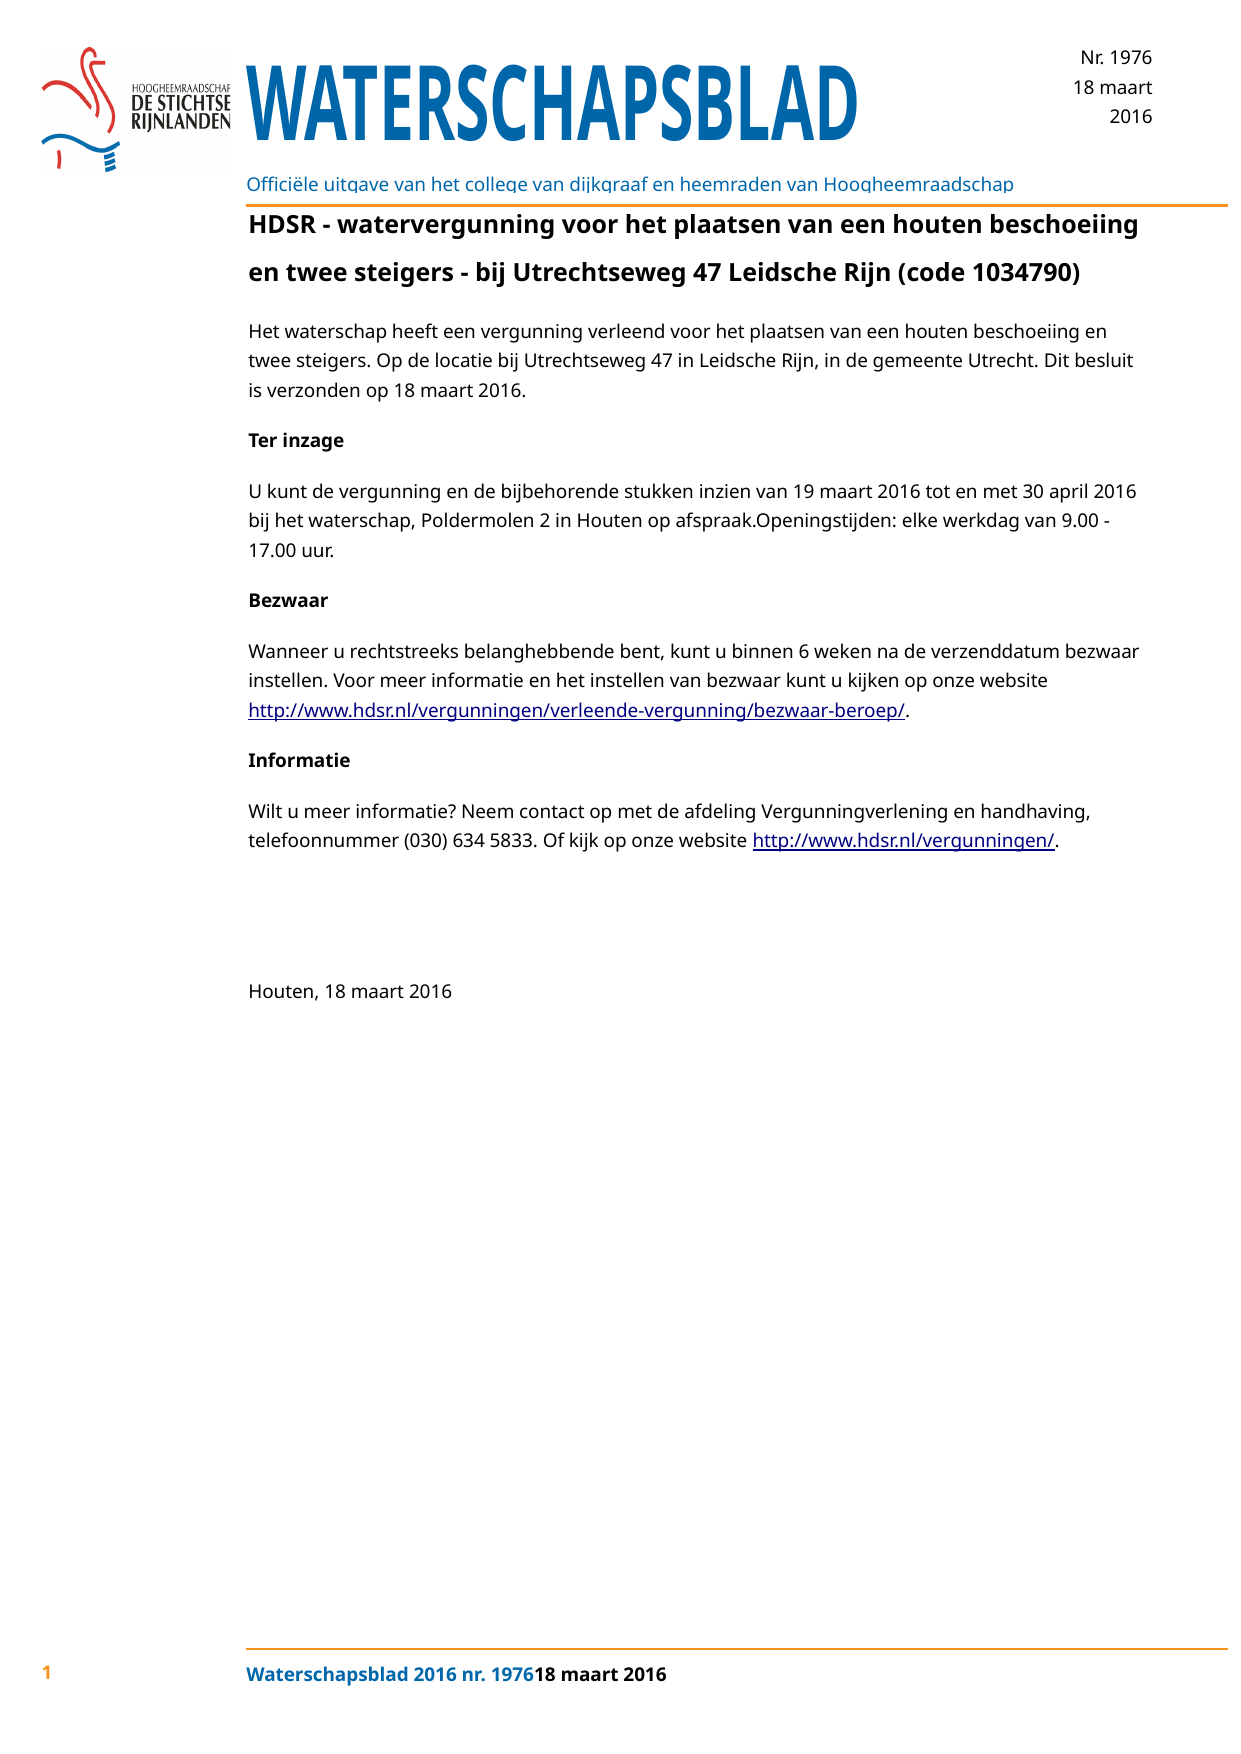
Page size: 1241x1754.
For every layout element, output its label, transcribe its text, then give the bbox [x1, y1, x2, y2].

text Houten, 18 maart 2016 [248, 979, 1152, 1004]
text Wilt u meer informatie? Neem contact op met de afdeling Vergunningverlening en handhaving, telefoonnummer (030) 634 5833. Of kijk op onze website http://www.hdsr.nl/vergunningen/. [248, 798, 1152, 853]
text HDSR - watervergunning voor het plaatsen van een houten beschoeiing en twee steigers - bij Utrechtseweg 47 Leidsche Rijn (code 1034790) [248, 207, 1152, 288]
picture [41, 47, 231, 172]
text Bezwaar [248, 587, 1152, 613]
text Het waterschap heeft een vergunning verleend voor het plaatsen van een houten beschoeiing en twee steigers. Op de locatie bij Utrechtseweg 47 in Leidsche Rijn, in de gemeente Utrecht. Dit besluit is verzonden op 18 maart 2016. [248, 318, 1152, 403]
text U kunt de vergunning en de bijbehorende stukken inzien van 19 maart 2016 tot en met 30 april 2016 bij het waterschap, Poldermolen 2 in Houten op afspraak.Openingstijden: elke werkdag van 9.00 - 17.00 uur. [248, 478, 1152, 563]
text Informatie [248, 747, 1152, 773]
text Wanneer u rechtstreeks belanghebbende bent, kunt u binnen 6 weken na de verzenddatum bezwaar instellen. Voor meer informatie en het instellen van bezwaar kunt u kijken op onze website http://www.hdsr.nl/vergunningen/verleende-vergunning/bezwaar-beroep/. [248, 638, 1152, 723]
text Ter inzage [248, 427, 1152, 453]
